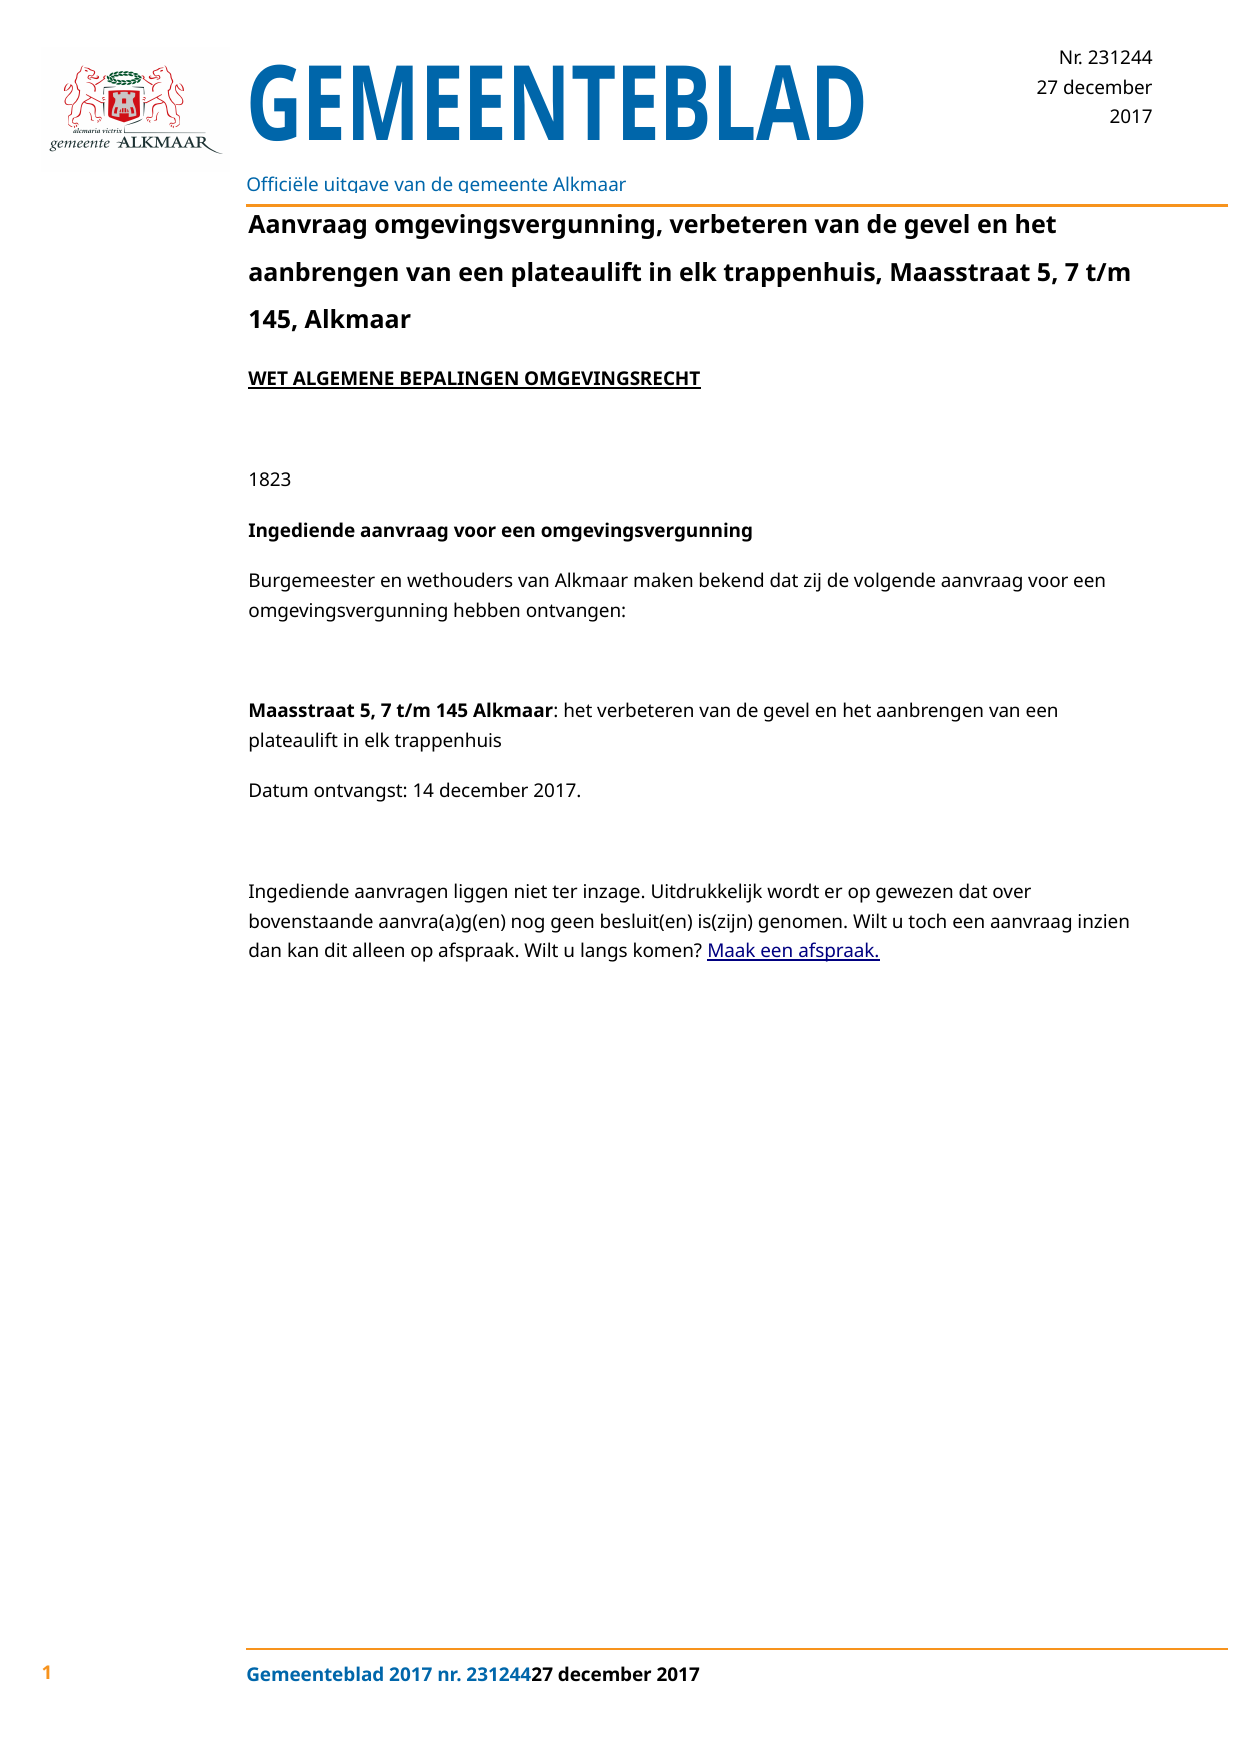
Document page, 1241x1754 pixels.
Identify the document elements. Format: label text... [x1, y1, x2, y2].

text Ingediende aanvraag voor een omgevingsvergunning [248, 517, 1152, 542]
text 1823 [248, 466, 1152, 492]
text Maasstraat 5, 7 t/m 145 Alkmaar: het verbeteren van de gevel en het aanbrengen van een plateaulift in elk trappenhuis [248, 698, 1152, 753]
text Ingediende aanvragen liggen niet ter inzage. Uitdrukkelijk wordt er op gewezen dat over bovenstaande aanvra(a)g(en) nog geen besluit(en) is(zijn) genomen. Wilt u toch een aanvraag inzien dan kan dit alleen op afspraak. Wilt u langs komen? Maak een afspraak. [248, 878, 1152, 963]
text Aanvraag omgevingsvergunning, verbeteren van de gevel en het aanbrengen van een plateaulift in elk trappenhuis, Maasstraat 5, 7 t/m 145, Alkmaar [248, 207, 1152, 336]
text Datum ontvangst: 14 december 2017. [248, 778, 1152, 803]
picture [41, 47, 231, 172]
text Burgemeester en wethouders van Alkmaar maken bekend dat zij de volgende aanvraag voor een omgevingsvergunning hebben ontvangen: [248, 567, 1152, 622]
text WET ALGEMENE BEPALINGEN OMGEVINGSRECHT [248, 366, 1152, 391]
